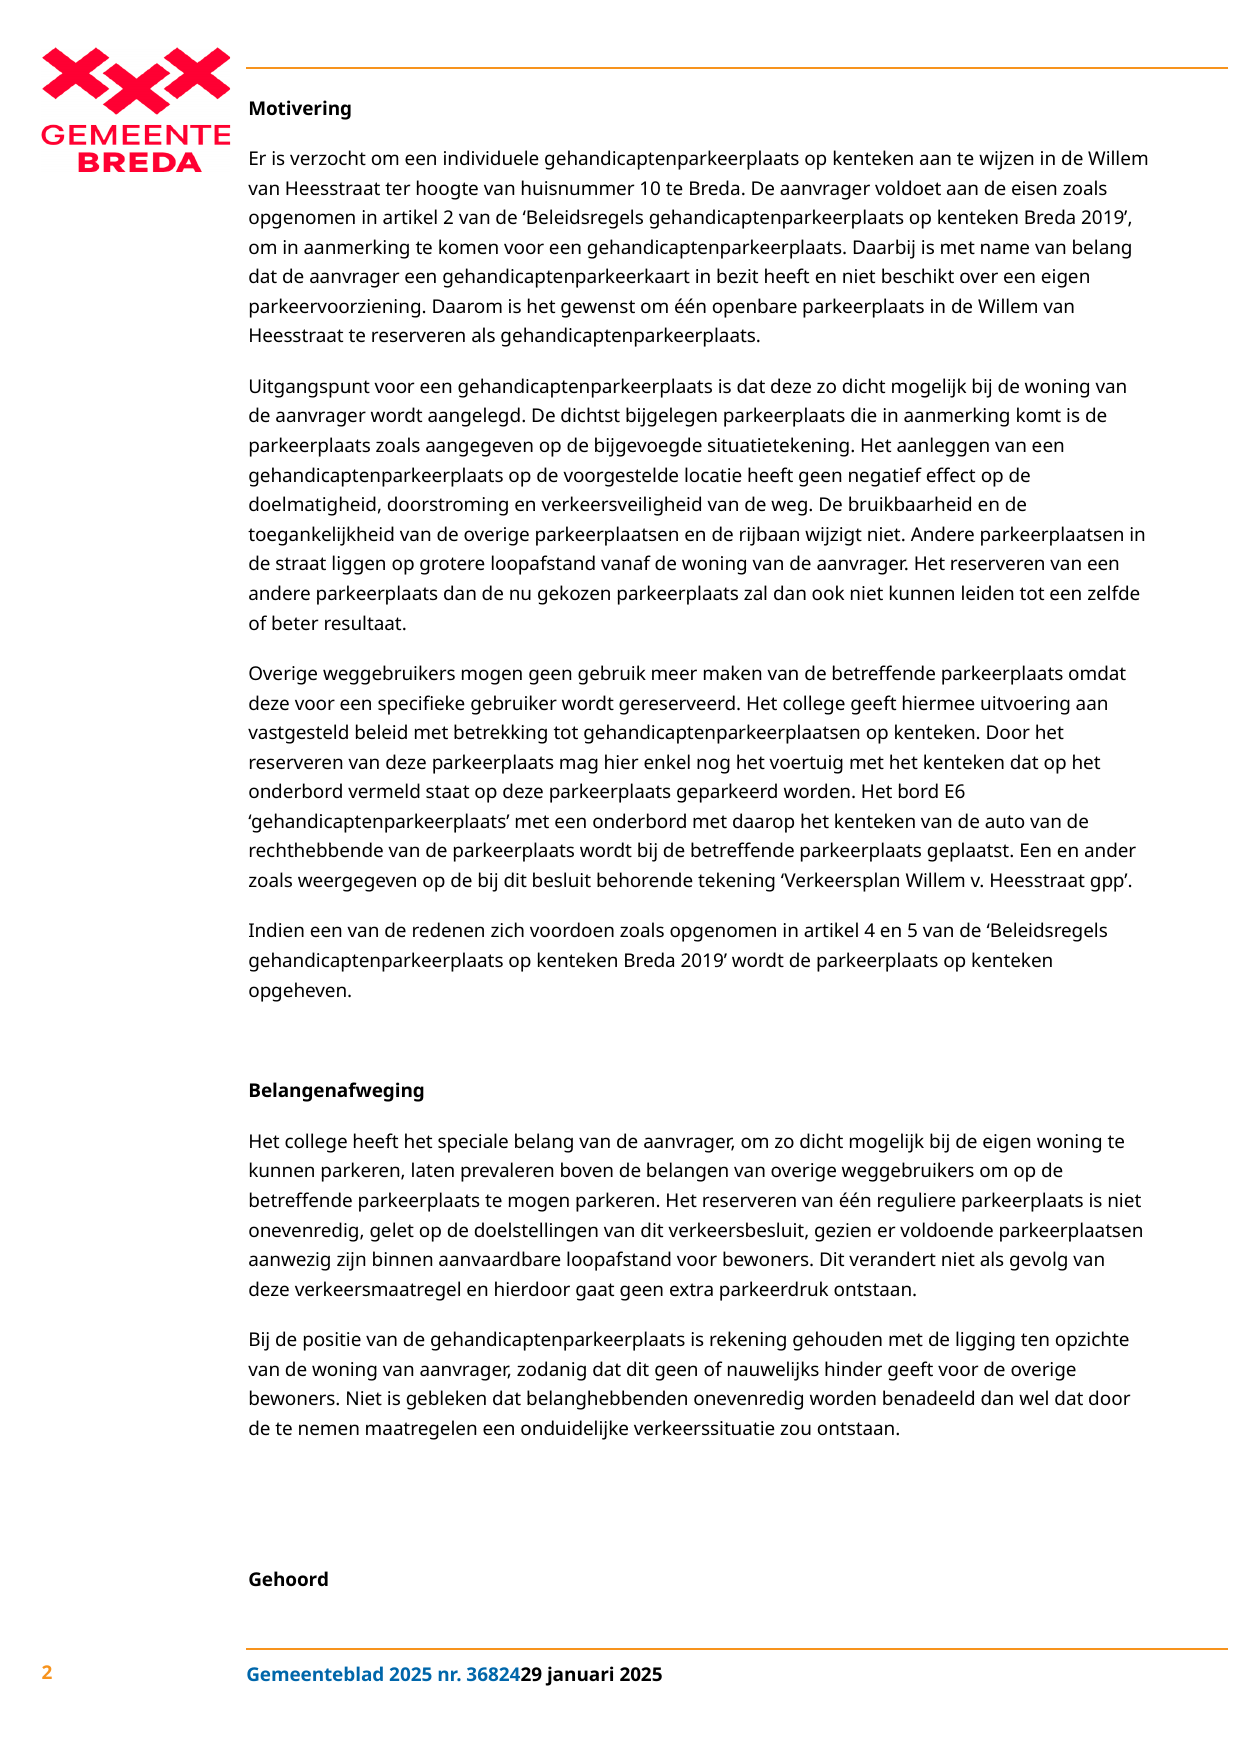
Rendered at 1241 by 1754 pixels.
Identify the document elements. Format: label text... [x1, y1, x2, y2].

text Gehoord [248, 1566, 1152, 1592]
text Bij de positie van de gehandicaptenparkeerplaats is rekening gehouden met de ligging ten opzichte van de woning van aanvrager, zodanig dat dit geen of nauwelijks hinder geeft voor de overige bewoners. Niet is gebleken dat belanghebbenden onevenredig worden benadeeld dan wel dat door de te nemen maatregelen een onduidelijke verkeerssituatie zou ontstaan. [248, 1326, 1152, 1441]
text Indien een van de redenen zich voordoen zoals opgenomen in artikel 4 en 5 van de ‘Beleidsregels gehandicaptenparkeerplaats op kenteken Breda 2019’ wordt de parkeerplaats op kenteken opgeheven. [248, 918, 1152, 1003]
text Belangenafweging [248, 1078, 1152, 1103]
text Motivering [248, 95, 1152, 121]
text Overige weggebruikers mogen geen gebruik meer maken van de betreffende parkeerplaats omdat deze voor een specifieke gebruiker wordt gereserveerd. Het college geeft hiermee uitvoering aan vastgesteld beleid met betrekking tot gehandicaptenparkeerplaatsen op kenteken. Door het reserveren van deze parkeerplaats mag hier enkel nog het voertuig met het kenteken dat op het onderbord vermeld staat op deze parkeerplaats geparkeerd worden. Het bord E6 ‘gehandicaptenparkeerplaats’ met een onderbord met daarop het kenteken van de auto van de rechthebbende van de parkeerplaats wordt bij de betreffende parkeerplaats geplaatst. Een en ander zoals weergegeven op de bij dit besluit behorende tekening ‘Verkeersplan Willem v. Heesstraat gpp’. [248, 660, 1152, 893]
text Het college heeft het speciale belang van de aanvrager, om zo dicht mogelijk bij de eigen woning te kunnen parkeren, laten prevaleren boven de belangen van overige weggebruikers om op de betreffende parkeerplaats te mogen parkeren. Het reserveren van één reguliere parkeerplaats is niet onevenredig, gelet op de doelstellingen van dit verkeersbesluit, gezien er voldoende parkeerplaatsen aanwezig zijn binnen aanvaardbare loopafstand voor bewoners. Dit verandert niet als gevolg van deze verkeersmaatregel en hierdoor gaat geen extra parkeerdruk ontstaan. [248, 1128, 1152, 1302]
picture [41, 47, 231, 172]
text Uitgangspunt voor een gehandicaptenparkeerplaats is dat deze zo dicht mogelijk bij de woning van de aanvrager wordt aangelegd. De dichtst bijgelegen parkeerplaats die in aanmerking komt is de parkeerplaats zoals aangegeven op de bijgevoegde situatietekening. Het aanleggen van een gehandicaptenparkeerplaats op de voorgestelde locatie heeft geen negatief effect op de doelmatigheid, doorstroming en verkeersveiligheid van de weg. De bruikbaarheid en de toegankelijkheid van de overige parkeerplaatsen en de rijbaan wijzigt niet. Andere parkeerplaatsen in de straat liggen op grotere loopafstand vanaf de woning van de aanvrager. Het reserveren van een andere parkeerplaats dan de nu gekozen parkeerplaats zal dan ook niet kunnen leiden tot een zelfde of beter resultaat. [248, 373, 1152, 636]
text Er is verzocht om een individuele gehandicaptenparkeerplaats op kenteken aan te wijzen in de Willem van Heesstraat ter hoogte van huisnummer 10 te Breda. De aanvrager voldoet aan de eisen zoals opgenomen in artikel 2 van de ‘Beleidsregels gehandicaptenparkeerplaats op kenteken Breda 2019’, om in aanmerking te komen voor een gehandicaptenparkeerplaats. Daarbij is met name van belang dat de aanvrager een gehandicaptenparkeerkaart in bezit heeft en niet beschikt over een eigen parkeervoorziening. Daarom is het gewenst om één openbare parkeerplaats in de Willem van Heesstraat te reserveren als gehandicaptenparkeerplaats. [248, 145, 1152, 348]
